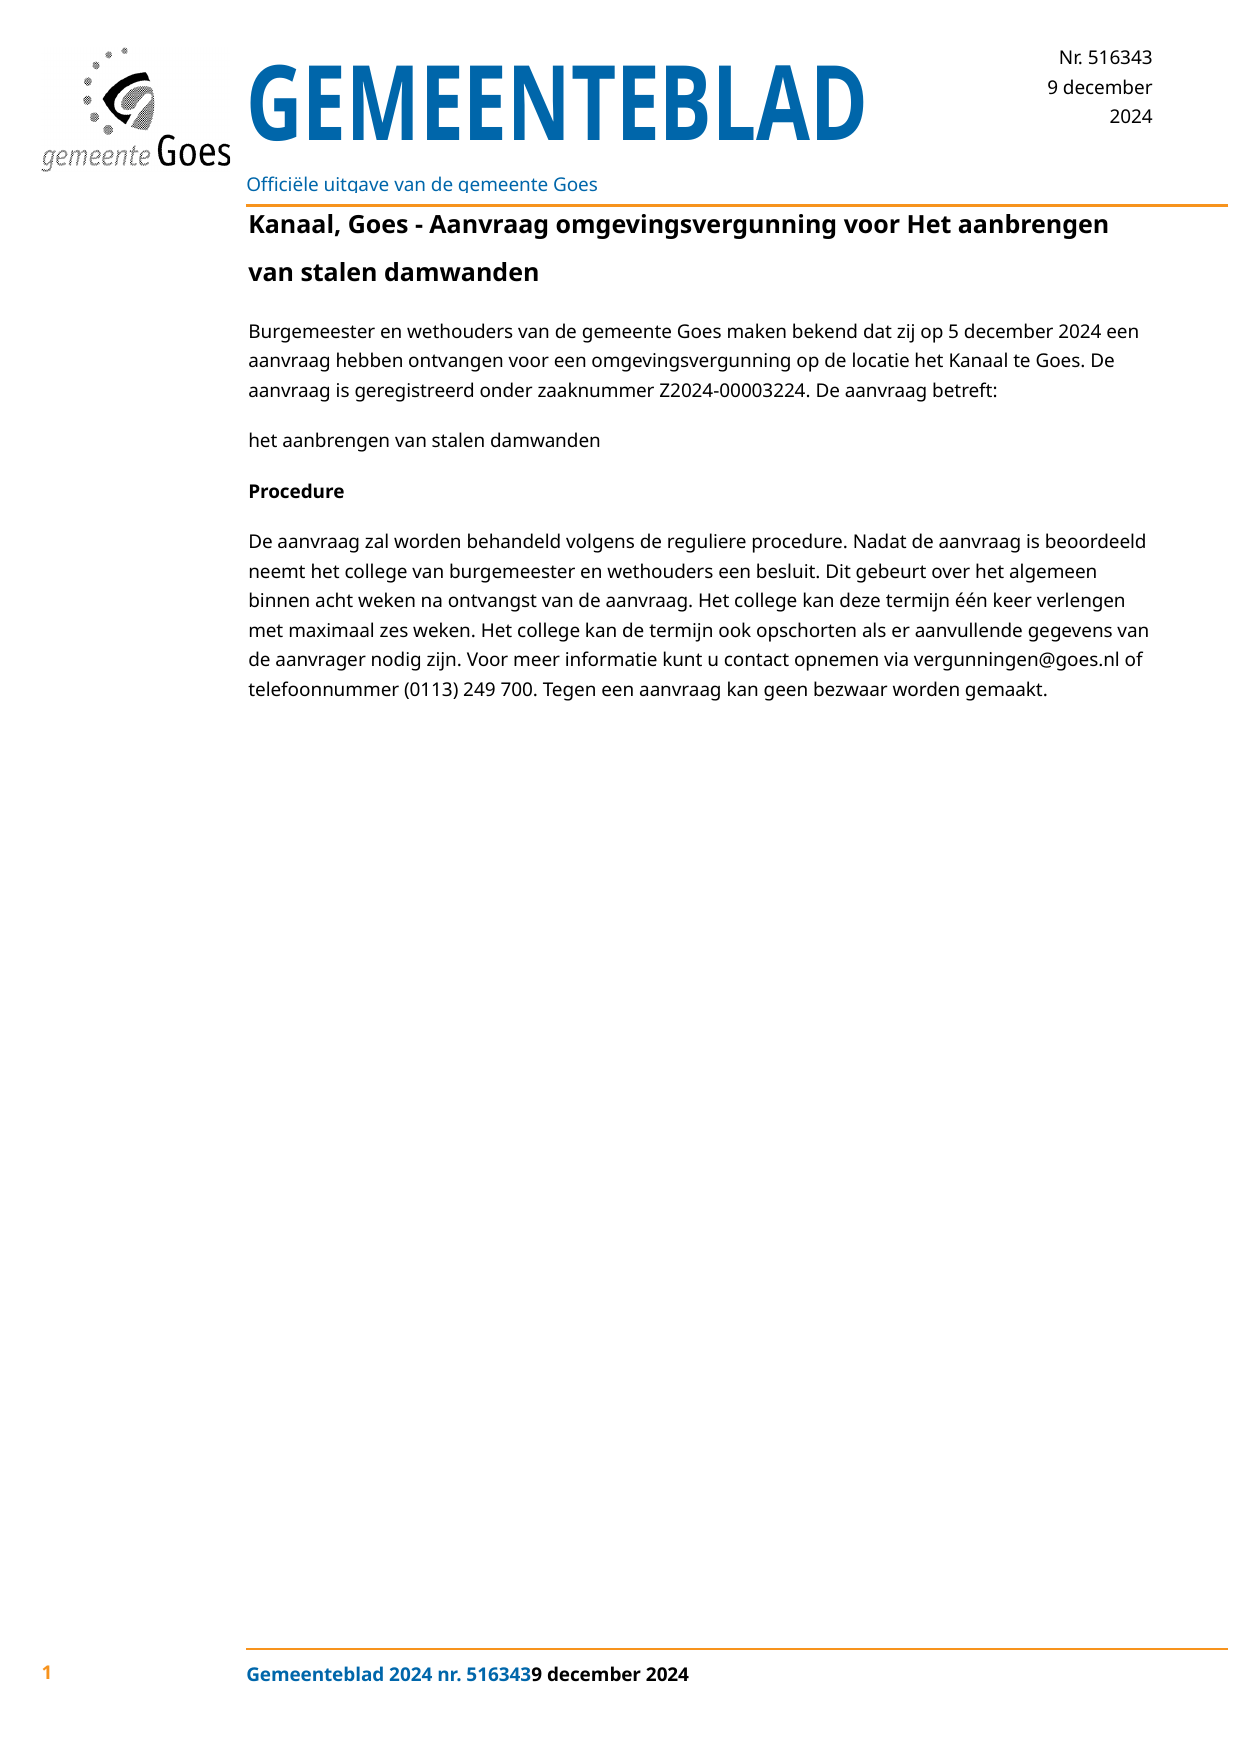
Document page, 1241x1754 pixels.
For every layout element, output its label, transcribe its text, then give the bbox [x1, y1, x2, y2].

text het aanbrengen van stalen damwanden [248, 427, 1152, 453]
text De aanvraag zal worden behandeld volgens de reguliere procedure. Nadat de aanvraag is beoordeeld neemt het college van burgemeester en wethouders een besluit. Dit gebeurt over het algemeen binnen acht weken na ontvangst van de aanvraag. Het college kan deze termijn één keer verlengen met maximaal zes weken. Het college kan de termijn ook opschorten als er aanvullende gegevens van de aanvrager nodig zijn. Voor meer informatie kunt u contact opnemen via vergunningen@goes.nl of telefoonnummer (0113) 249 700. Tegen een aanvraag kan geen bezwaar worden gemaakt. [248, 528, 1152, 702]
text Procedure [248, 478, 1152, 504]
picture [41, 47, 231, 172]
text Burgemeester en wethouders van de gemeente Goes maken bekend dat zij op 5 december 2024 een aanvraag hebben ontvangen voor een omgevingsvergunning op de locatie het Kanaal te Goes. De aanvraag is geregistreerd onder zaaknummer Z2024-00003224. De aanvraag betreft: [248, 318, 1152, 403]
text Kanaal, Goes - Aanvraag omgevingsvergunning voor Het aanbrengen van stalen damwanden [248, 207, 1152, 288]
